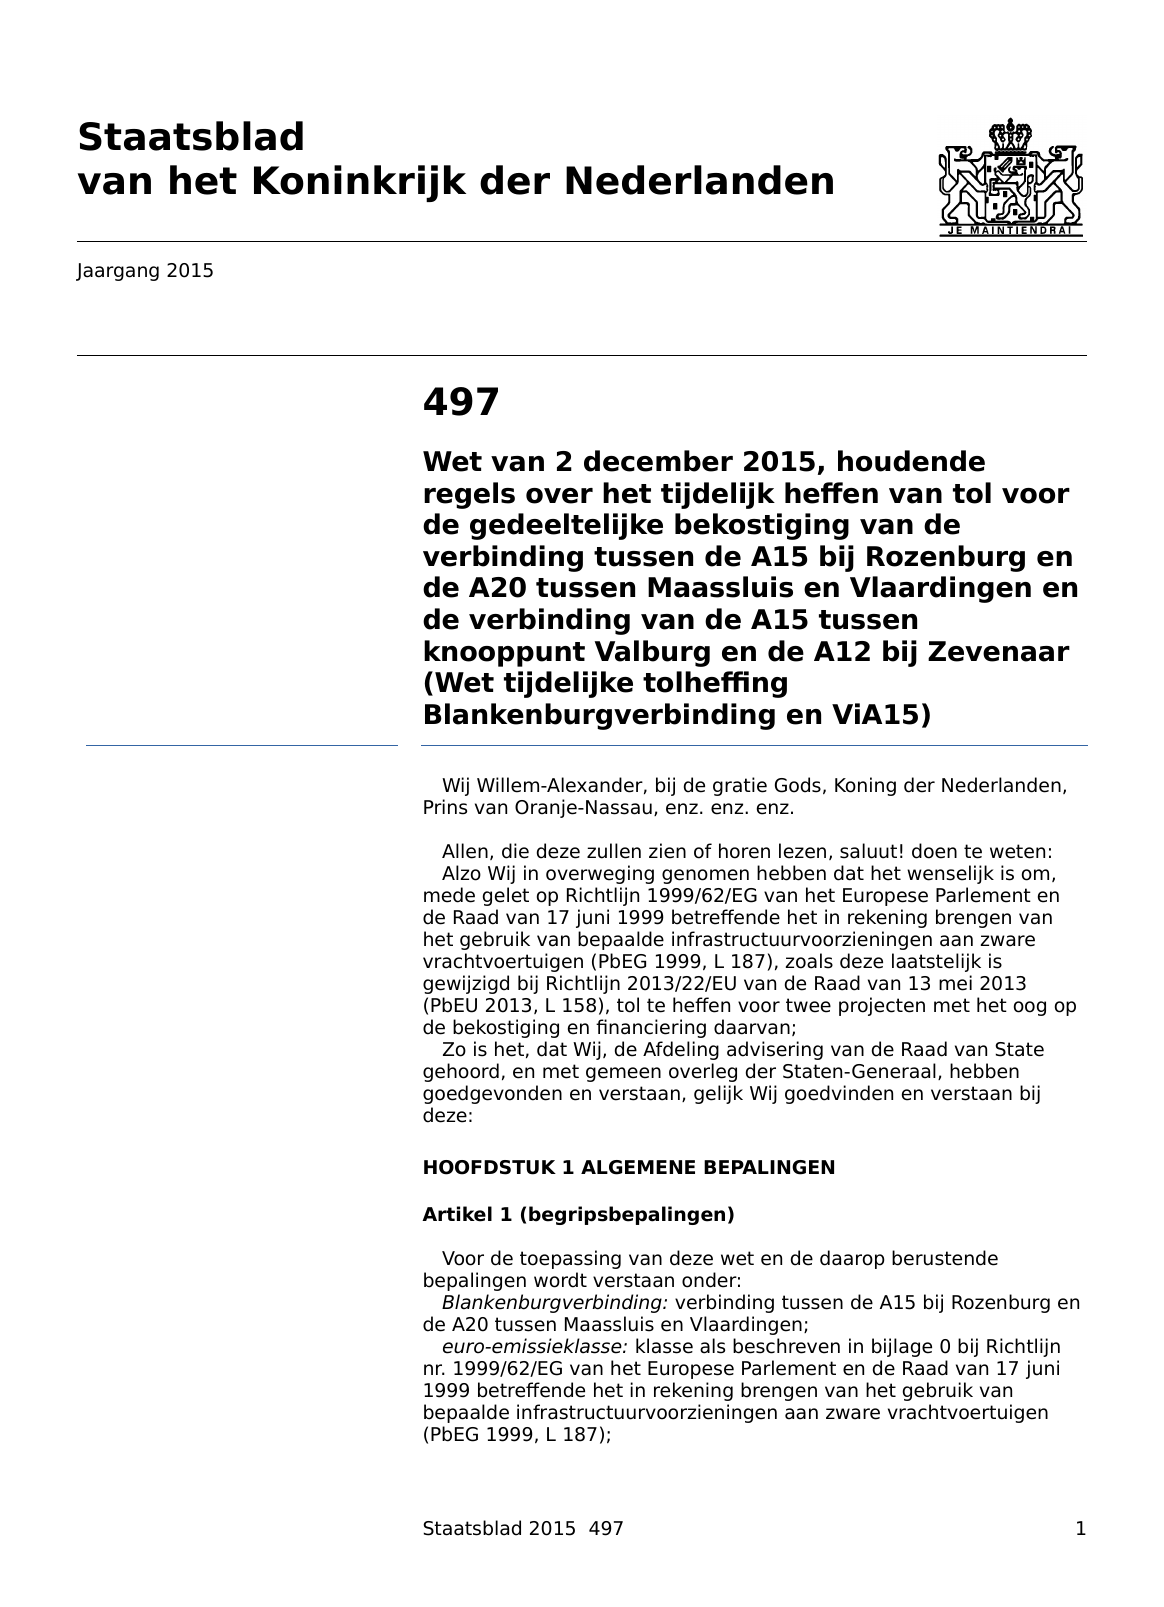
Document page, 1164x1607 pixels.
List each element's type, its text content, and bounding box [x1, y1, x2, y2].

text Alzo Wij in overweging genomen hebben dat het wenselijk is om, mede gelet op Richtlijn 1999/62/EG van het Europese Parlement en de Raad van 17 juni 1999 betreffende het in rekening brengen van het gebruik van bepaalde infrastructuurvoorzieningen aan zware vrachtvoertuigen (PbEG 1999, L 187), zoals deze laatstelijk is gewijzigd bij Richtlijn 2013/22/EU van de Raad van 13 mei 2013 (PbEU 2013, L 158), tol te heffen voor twee projecten met het oog op de bekostiging en financiering daarvan; [422, 863, 1087, 1039]
table_cell Jaargang 2015 [77, 242, 1087, 355]
table_header Staatsblad van het Koninkrijk der Nederlanden [77, 100, 886, 241]
text euro-emissieklasse: klasse als beschreven in bijlage 0 bij Richtlijn nr. 1999/62/EG van het Europese Parlement en de Raad van 17 juni 1999 betreffende het in rekening brengen van het gebruik van bepaalde infrastructuurvoorzieningen aan zware vrachtvoertuigen (PbEG 1999, L 187); [422, 1336, 1087, 1446]
subtitle 497 [422, 381, 1087, 424]
table_header [886, 100, 1087, 241]
text Wet van 2 december 2015, houdende regels over het tijdelijk heffen van tol voor de gedeeltelijke bekostiging van de verbinding tussen de A15 bij Rozenburg en de A20 tussen Maassluis en Vlaardingen en de verbinding van de A15 tussen knooppunt Valburg en de A12 bij Zevenaar (Wet tijdelijke tolheffing Blankenburgverbinding en ViA15) [422, 447, 1087, 731]
picture [936, 115, 1087, 240]
subtitle Artikel 1 (begripsbepalingen) [422, 1204, 1087, 1226]
text Voor de toepassing van deze wet en de daarop berustende bepalingen wordt verstaan onder: [422, 1248, 1087, 1292]
subtitle HOOFDSTUK 1 ALGEMENE BEPALINGEN [422, 1157, 1087, 1179]
text Allen, die deze zullen zien of horen lezen, saluut! doen te weten: [422, 841, 1087, 863]
text Zo is het, dat Wij, de Afdeling advisering van de Raad van State gehoord, en met gemeen overleg der Staten-Generaal, hebben goedgevonden en verstaan, gelijk Wij goedvinden en verstaan bij deze: [422, 1039, 1087, 1127]
text Wij Willem-Alexander, bij de gratie Gods, Koning der Nederlanden, Prins van Oranje-Nassau, enz. enz. enz. [422, 775, 1087, 819]
text Blankenburgverbinding: verbinding tussen de A15 bij Rozenburg en de A20 tussen Maassluis en Vlaardingen; [422, 1292, 1087, 1336]
